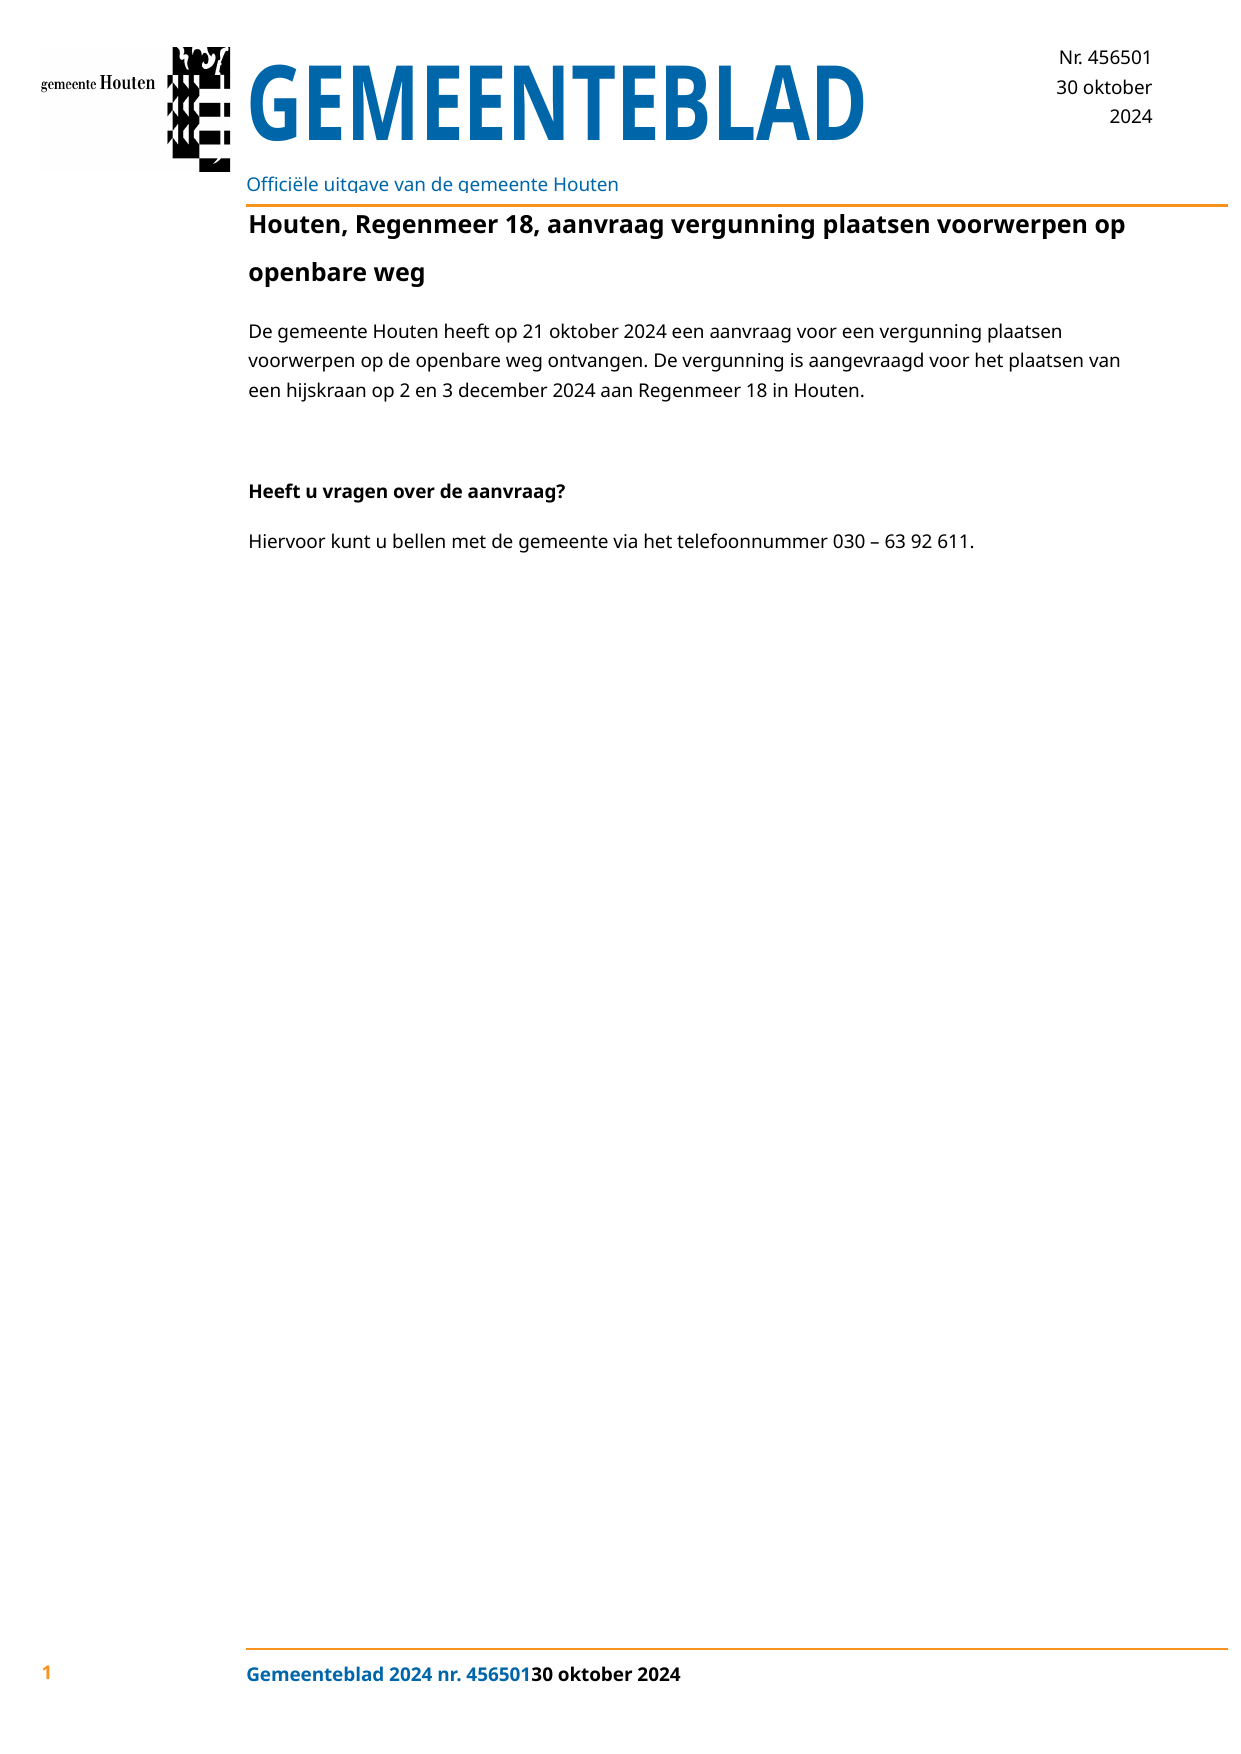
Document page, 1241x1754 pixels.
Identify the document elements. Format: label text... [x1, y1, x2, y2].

text Hiervoor kunt u bellen met de gemeente via het telefoonnummer 030 – 63 92 611. [248, 528, 1152, 554]
text Houten, Regenmeer 18, aanvraag vergunning plaatsen voorwerpen op openbare weg [248, 207, 1152, 288]
text Heeft u vragen over de aanvraag? [248, 478, 1152, 504]
picture [41, 47, 231, 172]
text De gemeente Houten heeft op 21 oktober 2024 een aanvraag voor een vergunning plaatsen voorwerpen op de openbare weg ontvangen. De vergunning is aangevraagd voor het plaatsen van een hijskraan op 2 en 3 december 2024 aan Regenmeer 18 in Houten. [248, 318, 1152, 403]
